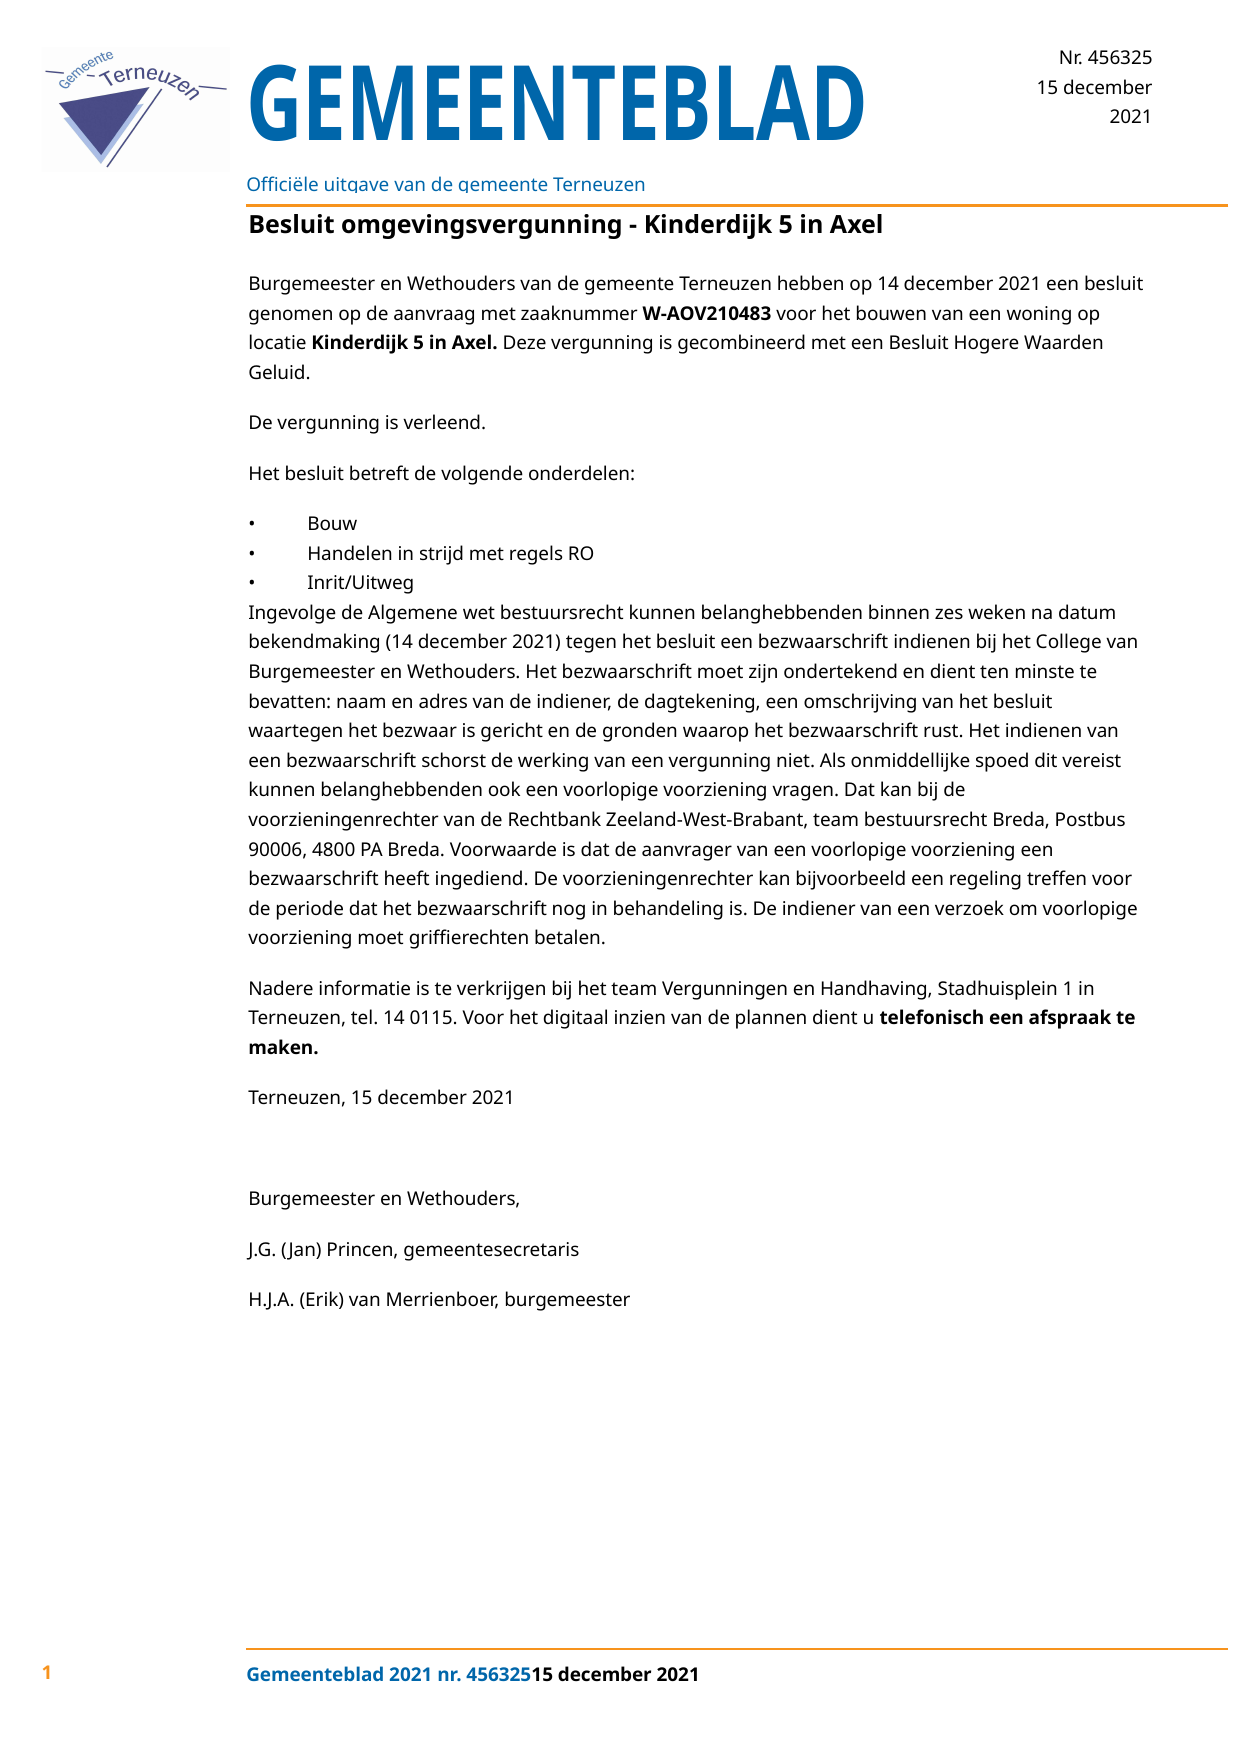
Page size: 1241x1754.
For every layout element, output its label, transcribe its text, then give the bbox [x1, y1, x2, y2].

text J.G. (Jan) Princen, gemeentesecretaris [248, 1236, 1152, 1261]
picture [41, 47, 231, 172]
list Bouw [248, 510, 1152, 536]
text Het besluit betreft de volgende onderdelen: [248, 460, 1152, 486]
text Nadere informatie is te verkrijgen bij het team Vergunningen en Handhaving, Stadhuisplein 1 in Terneuzen, tel. 14 0115. Voor het digitaal inzien van de plannen dient u telefonisch een afspraak te maken. [248, 975, 1152, 1060]
text Burgemeester en Wethouders, [248, 1185, 1152, 1211]
text Ingevolge de Algemene wet bestuursrecht kunnen belanghebbenden binnen zes weken na datum bekendmaking (14 december 2021) tegen het besluit een bezwaarschrift indienen bij het College van Burgemeester en Wethouders. Het bezwaarschrift moet zijn ondertekend en dient ten minste te bevatten: naam en adres van de indiener, de dagtekening, een omschrijving van het besluit waartegen het bezwaar is gericht en de gronden waarop het bezwaarschrift rust. Het indienen van een bezwaarschrift schorst de werking van een vergunning niet. Als onmiddellijke spoed dit vereist kunnen belanghebbenden ook een voorlopige voorziening vragen. Dat kan bij de voorzieningenrechter van de Rechtbank Zeeland-West-Brabant, team bestuursrecht Breda, Postbus 90006, 4800 PA Breda. Voorwaarde is dat de aanvrager van een voorlopige voorziening een bezwaarschrift heeft ingediend. De voorzieningenrechter kan bijvoorbeeld een regeling treffen voor de periode dat het bezwaarschrift nog in behandeling is. De indiener van een verzoek om voorlopige voorziening moet griffierechten betalen. [248, 599, 1152, 950]
text Terneuzen, 15 december 2021 [248, 1084, 1152, 1110]
text Besluit omgevingsvergunning - Kinderdijk 5 in Axel [248, 207, 1152, 241]
list Inrit/Uitweg [248, 569, 1152, 595]
text Burgemeester en Wethouders van de gemeente Terneuzen hebben op 14 december 2021 een besluit genomen op de aanvraag met zaaknummer W-AOV210483 voor het bouwen van een woning op locatie Kinderdijk 5 in Axel. Deze vergunning is gecombineerd met een Besluit Hogere Waarden Geluid. [248, 270, 1152, 385]
text De vergunning is verleend. [248, 409, 1152, 435]
text H.J.A. (Erik) van Merrienboer, burgemeester [248, 1286, 1152, 1312]
list Handelen in strijd met regels RO [248, 540, 1152, 566]
